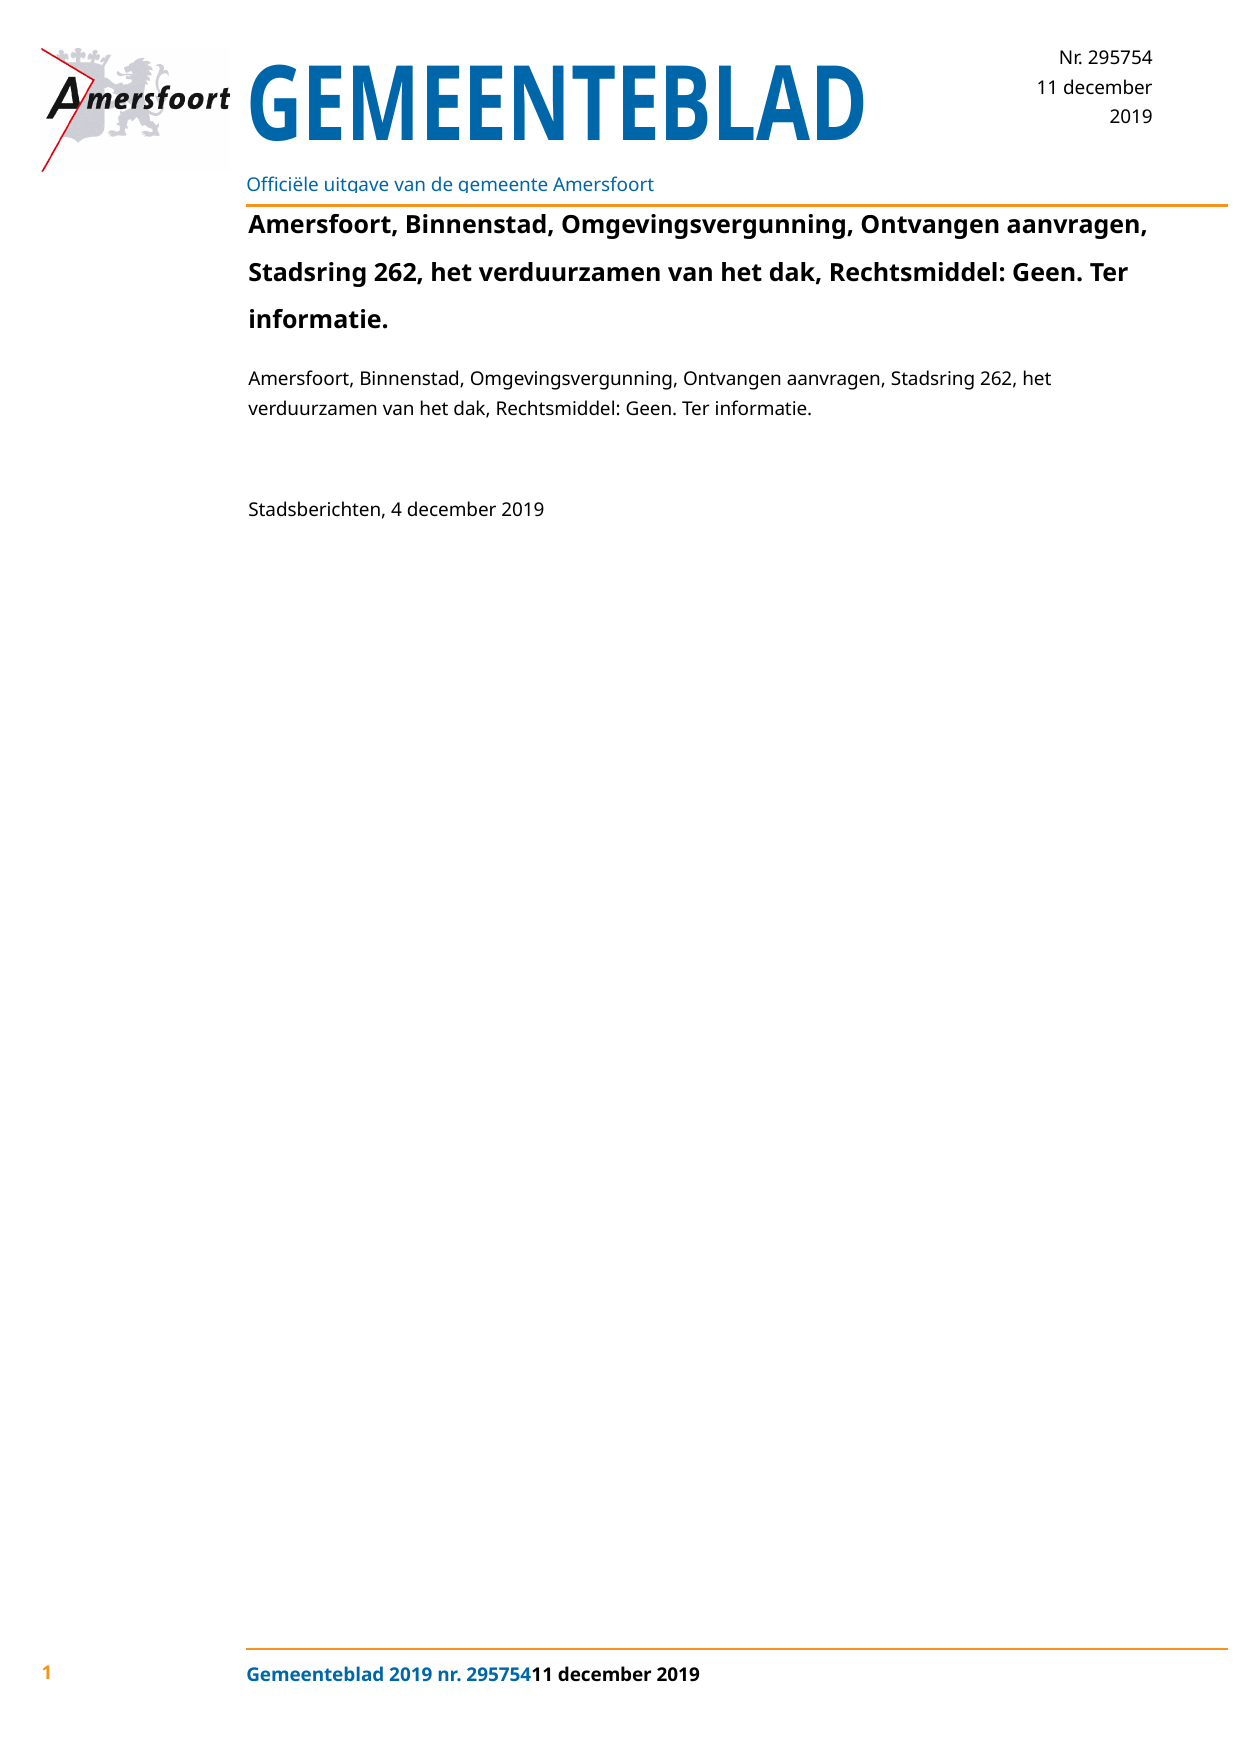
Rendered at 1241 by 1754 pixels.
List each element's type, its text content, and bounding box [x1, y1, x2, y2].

text Amersfoort, Binnenstad, Omgevingsvergunning, Ontvangen aanvragen, Stadsring 262, het verduurzamen van het dak, Rechtsmiddel: Geen. Ter informatie. [248, 207, 1152, 336]
text Amersfoort, Binnenstad, Omgevingsvergunning, Ontvangen aanvragen, Stadsring 262, het verduurzamen van het dak, Rechtsmiddel: Geen. Ter informatie. [248, 366, 1152, 421]
text Stadsberichten, 4 december 2019 [248, 496, 1152, 522]
picture [41, 47, 231, 172]
